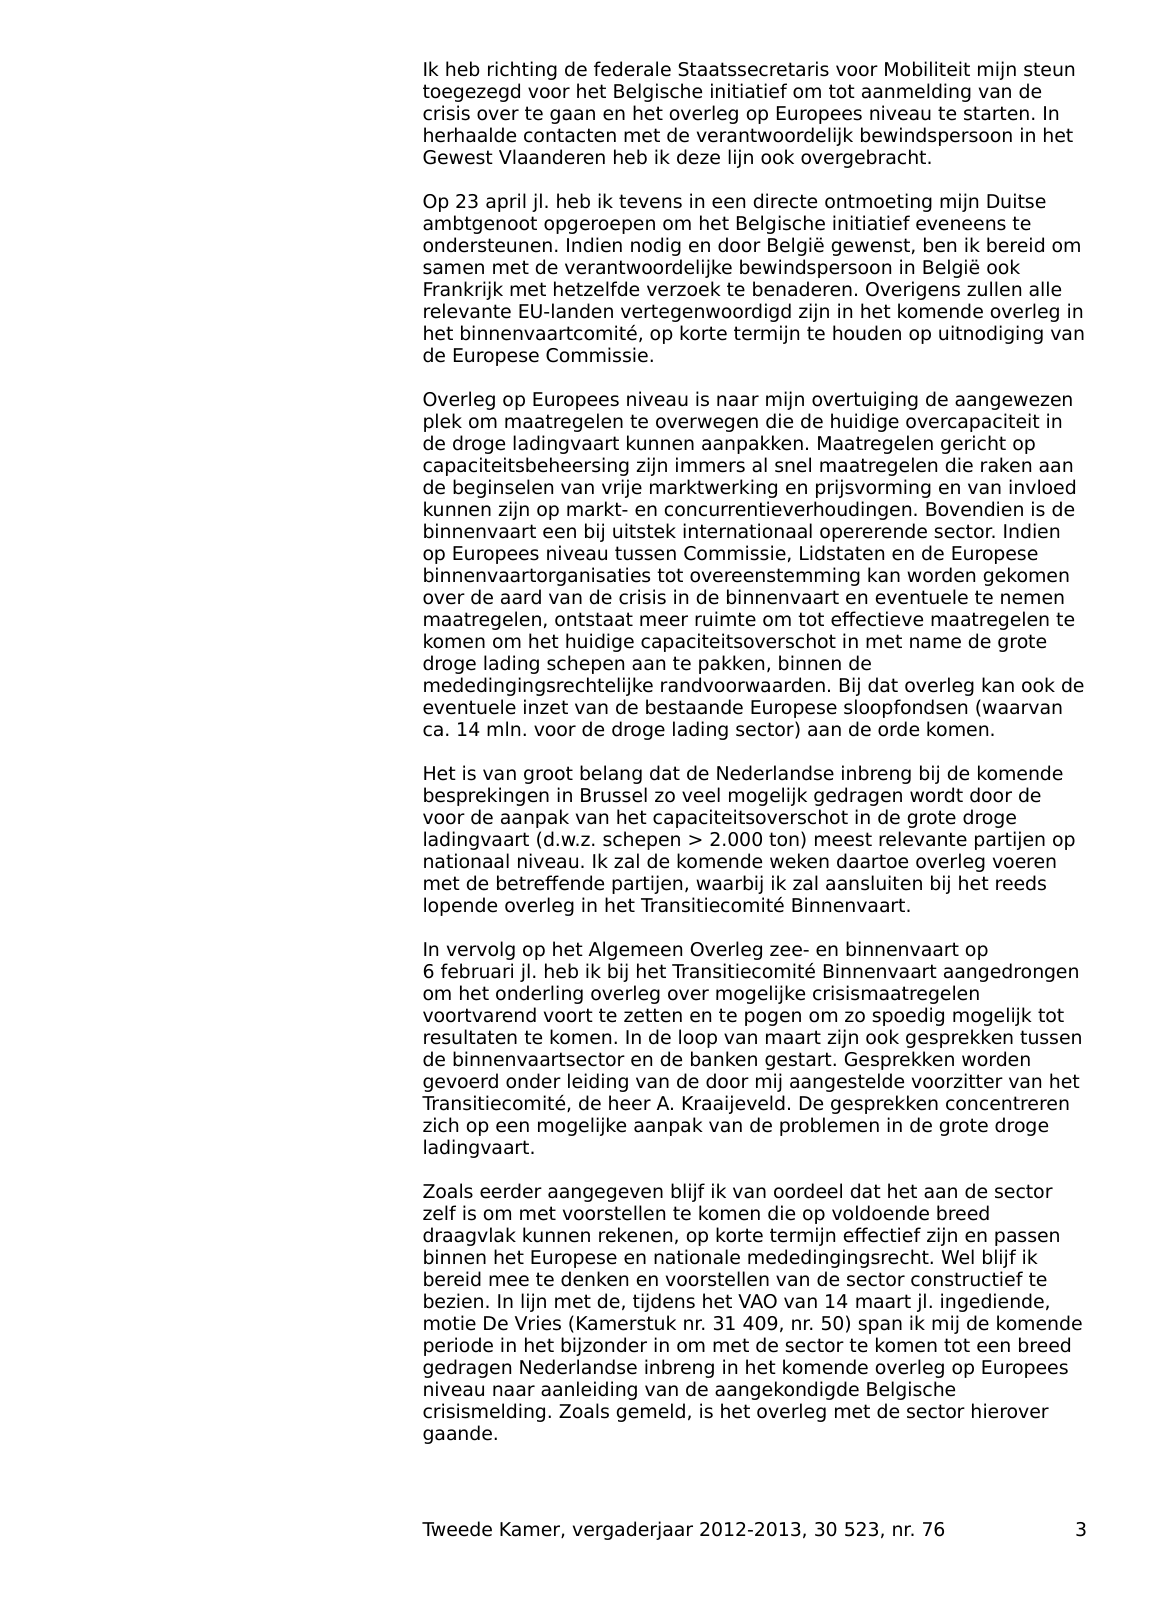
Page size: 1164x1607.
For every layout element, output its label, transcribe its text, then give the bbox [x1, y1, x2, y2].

text In vervolg op het Algemeen Overleg zee- en binnenvaart op 6 februari jl. heb ik bij het Transitiecomité Binnenvaart aangedrongen om het onderling overleg over mogelijke crisismaatregelen voortvarend voort te zetten en te pogen om zo spoedig mogelijk tot resultaten te komen. In de loop van maart zijn ook gesprekken tussen de binnenvaartsector en de banken gestart. Gesprekken worden gevoerd onder leiding van de door mij aangestelde voorzitter van het Transitiecomité, de heer A. Kraaijeveld. De gesprekken concentreren zich op een mogelijke aanpak van de problemen in de grote droge ladingvaart. [422, 939, 1087, 1159]
text Overleg op Europees niveau is naar mijn overtuiging de aangewezen plek om maatregelen te overwegen die de huidige overcapaciteit in de droge ladingvaart kunnen aanpakken. Maatregelen gericht op capaciteitsbeheersing zijn immers al snel maatregelen die raken aan de beginselen van vrije marktwerking en prijsvorming en van invloed kunnen zijn op markt- en concurrentieverhoudingen. Bovendien is de binnenvaart een bij uitstek internationaal opererende sector. Indien op Europees niveau tussen Commissie, Lidstaten en de Europese binnenvaartorganisaties tot overeenstemming kan worden gekomen over de aard van de crisis in de binnenvaart en eventuele te nemen maatregelen, ontstaat meer ruimte om tot effectieve maatregelen te komen om het huidige capaciteitsoverschot in met name de grote droge lading schepen aan te pakken, binnen de mededingingsrechtelijke randvoorwaarden. Bij dat overleg kan ook de eventuele inzet van de bestaande Europese sloopfondsen (waarvan ca. 14 mln. voor de droge lading sector) aan de orde komen. [422, 389, 1087, 741]
text Het is van groot belang dat de Nederlandse inbreng bij de komende besprekingen in Brussel zo veel mogelijk gedragen wordt door de voor de aanpak van het capaciteitsoverschot in de grote droge ladingvaart (d.w.z. schepen > 2.000 ton) meest relevante partijen op nationaal niveau. Ik zal de komende weken daartoe overleg voeren met de betreffende partijen, waarbij ik zal aansluiten bij het reeds lopende overleg in het Transitiecomité Binnenvaart. [422, 763, 1087, 917]
text Op 23 april jl. heb ik tevens in een directe ontmoeting mijn Duitse ambtgenoot opgeroepen om het Belgische initiatief eveneens te ondersteunen. Indien nodig en door België gewenst, ben ik bereid om samen met de verantwoordelijke bewindspersoon in België ook Frankrijk met hetzelfde verzoek te benaderen. Overigens zullen alle relevante EU-landen vertegenwoordigd zijn in het komende overleg in het binnenvaartcomité, op korte termijn te houden op uitnodiging van de Europese Commissie. [422, 191, 1087, 367]
text Ik heb richting de federale Staatssecretaris voor Mobiliteit mijn steun toegezegd voor het Belgische initiatief om tot aanmelding van de crisis over te gaan en het overleg op Europees niveau te starten. In herhaalde contacten met de verantwoordelijk bewindspersoon in het Gewest Vlaanderen heb ik deze lijn ook overgebracht. [422, 59, 1087, 169]
text Zoals eerder aangegeven blijf ik van oordeel dat het aan de sector zelf is om met voorstellen te komen die op voldoende breed draagvlak kunnen rekenen, op korte termijn effectief zijn en passen binnen het Europese en nationale mededingingsrecht. Wel blijf ik bereid mee te denken en voorstellen van de sector constructief te bezien. In lijn met de, tijdens het VAO van 14 maart jl. ingediende, motie De Vries (Kamerstuk nr. 31 409, nr. 50) span ik mij de komende periode in het bijzonder in om met de sector te komen tot een breed gedragen Nederlandse inbreng in het komende overleg op Europees niveau naar aanleiding van de aangekondigde Belgische crisismelding. Zoals gemeld, is het overleg met de sector hierover gaande. [422, 1181, 1087, 1445]
